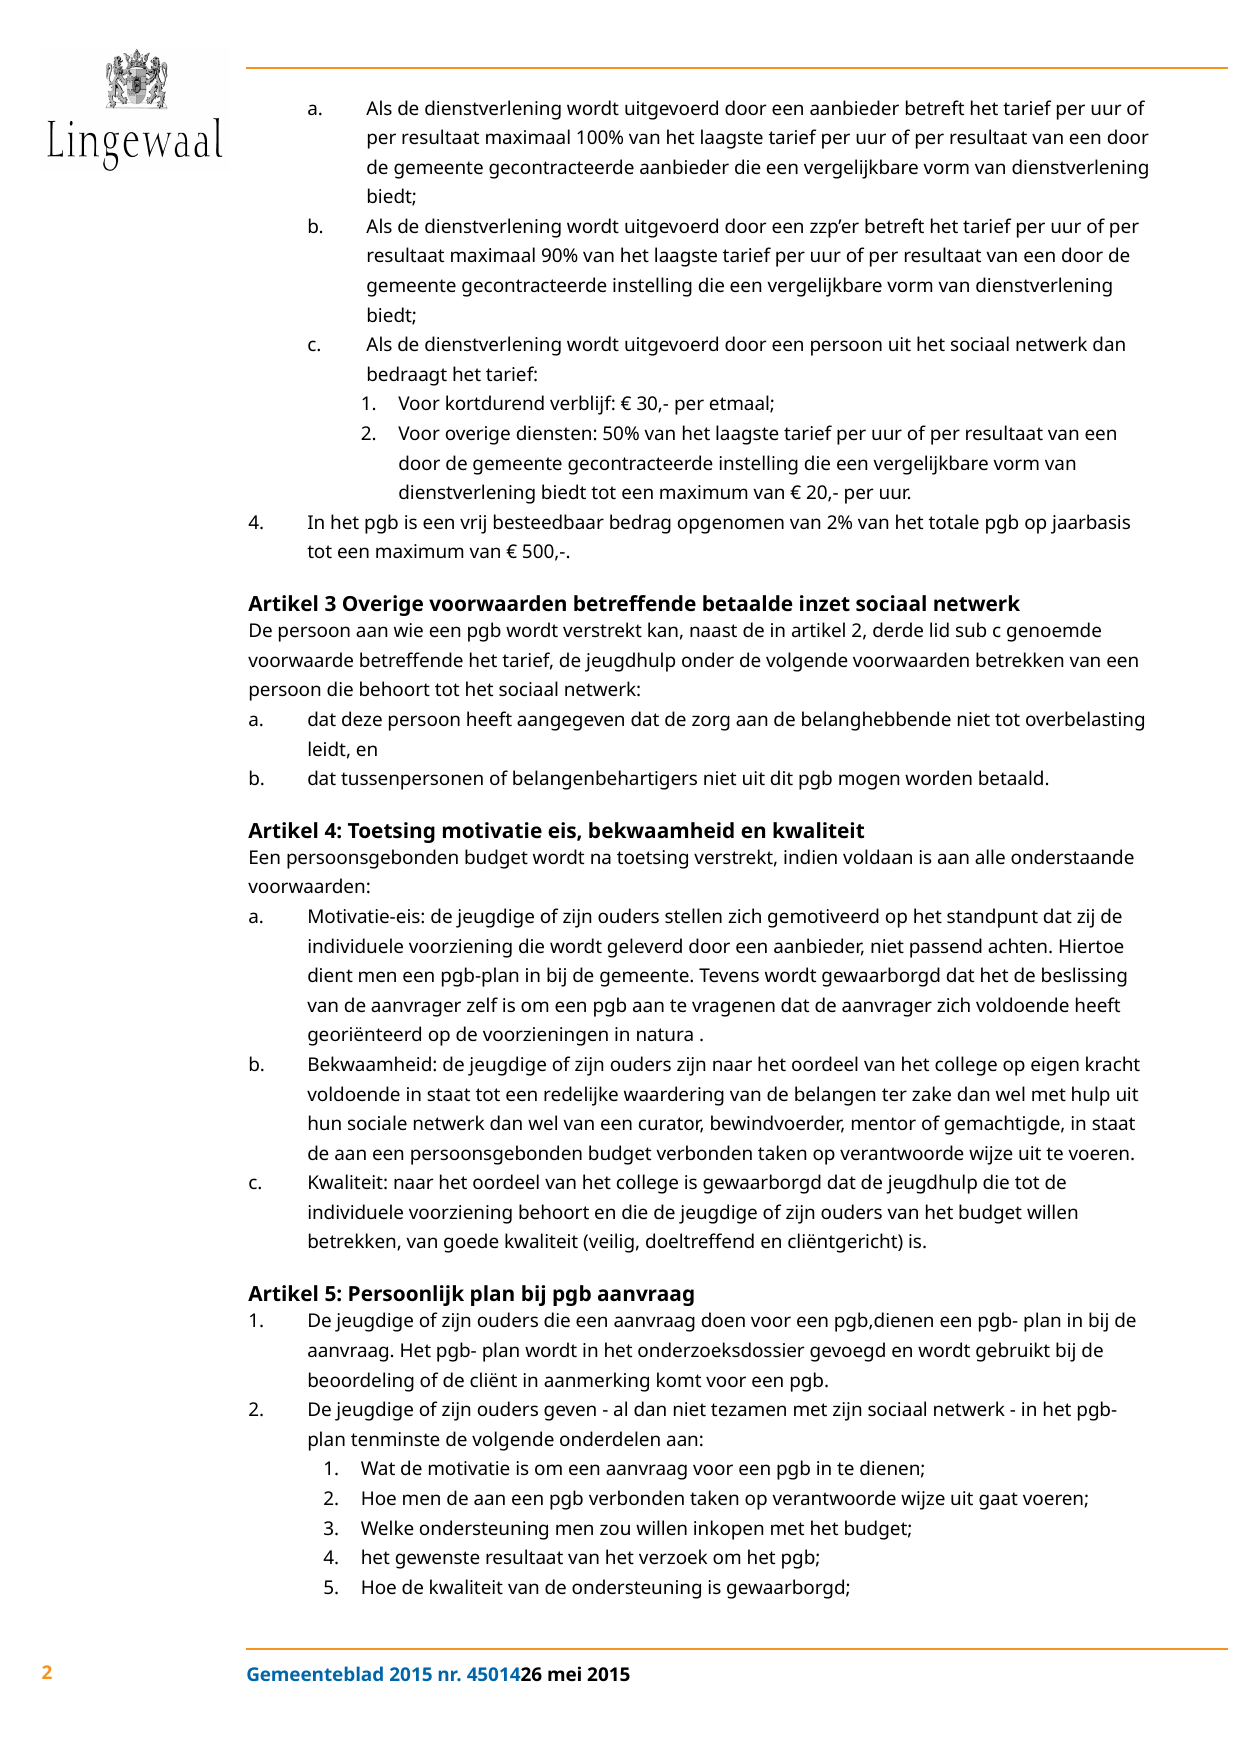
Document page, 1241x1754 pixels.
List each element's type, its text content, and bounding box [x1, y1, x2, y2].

text Artikel 3 Overige voorwaarden betreffende betaalde inzet sociaal netwerk [248, 589, 1152, 617]
list Als de dienstverlening wordt uitgevoerd door een persoon uit het sociaal netwerk dan bedraagt het tarief: [307, 331, 1152, 387]
list In het pgb is een vrij besteedbaar bedrag opgenomen van 2% van het totale pgb op jaarbasis tot een maximum van € 500,-. [248, 509, 1152, 564]
text De persoon aan wie een pgb wordt verstrekt kan, naast de in artikel 2, derde lid sub c genoemde voorwaarde betreffende het tarief, de jeugdhulp onder de volgende voorwaarden betrekken van een persoon die behoort tot het sociaal netwerk: [248, 617, 1152, 702]
list Hoe men de aan een pgb verbonden taken op verantwoorde wijze uit gaat voeren; [323, 1485, 1152, 1511]
list Voor kortdurend verblijf: € 30,- per etmaal; [361, 391, 1152, 416]
list Hoe de kwaliteit van de ondersteuning is gewaarborgd; [323, 1574, 1152, 1599]
text Artikel 4: Toetsing motivatie eis, bekwaamheid en kwaliteit [248, 816, 1152, 844]
list dat deze persoon heeft aangegeven dat de zorg aan de belanghebbende niet tot overbelasting leidt, en [248, 706, 1152, 761]
list Als de dienstverlening wordt uitgevoerd door een aanbieder betreft het tarief per uur of per resultaat maximaal 100% van het laagste tarief per uur of per resultaat van een door de gemeente gecontracteerde aanbieder die een vergelijkbare vorm van dienstverlening biedt; [307, 95, 1152, 209]
text Een persoonsgebonden budget wordt na toetsing verstrekt, indien voldaan is aan alle onderstaande voorwaarden: [248, 844, 1152, 899]
list het gewenste resultaat van het verzoek om het pgb; [323, 1544, 1152, 1570]
list Als de dienstverlening wordt uitgevoerd door een zzp’er betreft het tarief per uur of per resultaat maximaal 90% van het laagste tarief per uur of per resultaat van een door de gemeente gecontracteerde instelling die een vergelijkbare vorm van dienstverlening biedt; [307, 213, 1152, 328]
picture [41, 47, 231, 172]
list Welke ondersteuning men zou willen inkopen met het budget; [323, 1515, 1152, 1540]
text Artikel 5: Persoonlijk plan bij pgb aanvraag [248, 1279, 1152, 1308]
list De jeugdige of zijn ouders geven - al dan niet tezamen met zijn sociaal netwerk - in het pgb- plan tenminste de volgende onderdelen aan: [248, 1396, 1152, 1452]
list Motivatie-eis: de jeugdige of zijn ouders stellen zich gemotiveerd op het standpunt dat zij de individuele voorziening die wordt geleverd door een aanbieder, niet passend achten. Hiertoe dient men een pgb-plan in bij de gemeente. Tevens wordt gewaarborgd dat het de beslissing van de aanvrager zelf is om een pgb aan te vragenen dat de aanvrager zich voldoende heeft georiënteerd op de voorzieningen in natura . [248, 903, 1152, 1047]
list Voor overige diensten: 50% van het laagste tarief per uur of per resultaat van een door de gemeente gecontracteerde instelling die een vergelijkbare vorm van dienstverlening biedt tot een maximum van € 20,- per uur. [361, 420, 1152, 505]
list Wat de motivatie is om een aanvraag voor een pgb in te dienen; [323, 1456, 1152, 1481]
list dat tussenpersonen of belangenbehartigers niet uit dit pgb mogen worden betaald. [248, 765, 1152, 791]
list De jeugdige of zijn ouders die een aanvraag doen voor een pgb,dienen een pgb- plan in bij de aanvraag. Het pgb- plan wordt in het onderzoeksdossier gevoegd en wordt gebruikt bij de beoordeling of de cliënt in aanmerking komt voor een pgb. [248, 1308, 1152, 1392]
list Kwaliteit: naar het oordeel van het college is gewaarborgd dat de jeugdhulp die tot de individuele voorziening behoort en die de jeugdige of zijn ouders van het budget willen betrekken, van goede kwaliteit (veilig, doeltreffend en cliëntgericht) is. [248, 1169, 1152, 1254]
list Bekwaamheid: de jeugdige of zijn ouders zijn naar het oordeel van het college op eigen kracht voldoende in staat tot een redelijke waardering van de belangen ter zake dan wel met hulp uit hun sociale netwerk dan wel van een curator, bewindvoerder, mentor of gemachtigde, in staat de aan een persoonsgebonden budget verbonden taken op verantwoorde wijze uit te voeren. [248, 1051, 1152, 1166]
